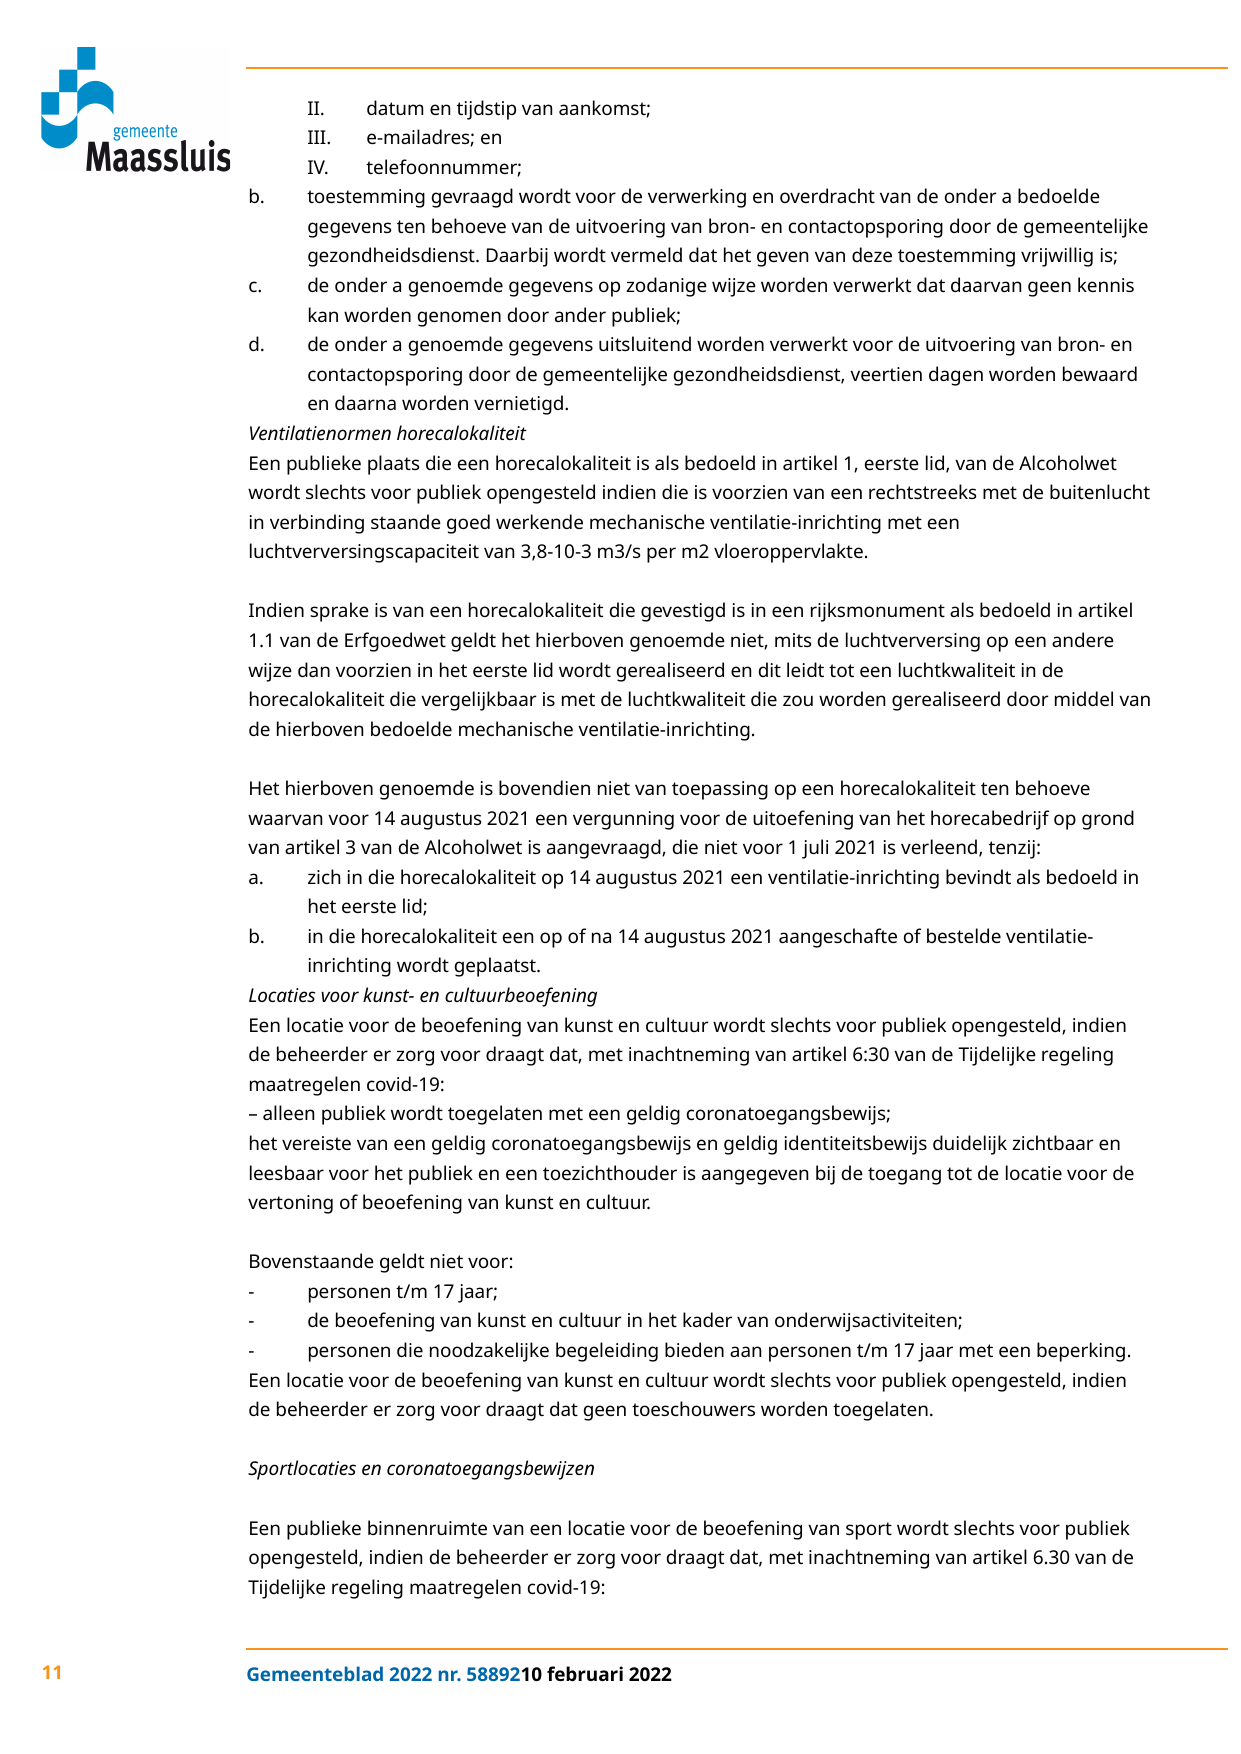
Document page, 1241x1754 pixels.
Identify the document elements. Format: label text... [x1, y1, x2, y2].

text Het hierboven genoemde is bovendien niet van toepassing op een horecalokaliteit ten behoeve waarvan voor 14 augustus 2021 een vergunning voor de uitoefening van het horecabedrijf op grond van artikel 3 van de Alcoholwet is aangevraagd, die niet voor 1 juli 2021 is verleend, tenzij: [248, 775, 1152, 860]
text Locaties voor kunst- en cultuurbeoefening [248, 982, 1152, 1008]
list de onder a genoemde gegevens op zodanige wijze worden verwerkt dat daarvan geen kennis kan worden genomen door ander publiek; [248, 272, 1152, 328]
list datum en tijdstip van aankomst; [307, 95, 1152, 121]
picture [41, 47, 231, 172]
text – alleen publiek wordt toegelaten met een geldig coronatoegangsbewijs; [248, 1101, 1152, 1126]
list personen die noodzakelijke begeleiding bieden aan personen t/m 17 jaar met een beperking. [248, 1337, 1152, 1363]
text Een locatie voor de beoefening van kunst en cultuur wordt slechts voor publiek opengesteld, indien de beheerder er zorg voor draagt dat, met inachtneming van artikel 6:30 van de Tijdelijke regeling maatregelen covid-19: [248, 1012, 1152, 1097]
list e-mailadres; en [307, 124, 1152, 150]
text Indien sprake is van een horecalokaliteit die gevestigd is in een rijksmonument als bedoeld in artikel 1.1 van de Erfgoedwet geldt het hierboven genoemde niet, mits de luchtverversing op een andere wijze dan voorzien in het eerste lid wordt gerealiseerd en dit leidt tot een luchtkwaliteit in de horecalokaliteit die vergelijkbaar is met de luchtkwaliteit die zou worden gerealiseerd door middel van de hierboven bedoelde mechanische ventilatie-inrichting. [248, 598, 1152, 742]
text Een publieke plaats die een horecalokaliteit is als bedoeld in artikel 1, eerste lid, van de Alcoholwet wordt slechts voor publiek opengesteld indien die is voorzien van een rechtstreeks met de buitenlucht in verbinding staande goed werkende mechanische ventilatie-inrichting met een luchtverversingscapaciteit van 3,8-10-3 m3/s per m2 vloeroppervlakte. [248, 450, 1152, 564]
picture [41, 47, 77, 92]
text Een publieke binnenruimte van een locatie voor de beoefening van sport wordt slechts voor publiek opengesteld, indien de beheerder er zorg voor draagt dat, met inachtneming van artikel 6.30 van de Tijdelijke regeling maatregelen covid-19: [248, 1515, 1152, 1600]
text Sportlocaties en coronatoegangsbewijzen [248, 1456, 1152, 1481]
list toestemming gevraagd wordt voor de verwerking en overdracht van de onder a bedoelde gegevens ten behoeve van de uitvoering van bron- en contactopsporing door de gemeentelijke gezondheidsdienst. Daarbij wordt vermeld dat het geven van deze toestemming vrijwillig is; [248, 183, 1152, 268]
list de beoefening van kunst en cultuur in het kader van onderwijsactiviteiten; [248, 1308, 1152, 1333]
list personen t/m 17 jaar; [248, 1278, 1152, 1304]
text het vereiste van een geldig coronatoegangsbewijs en geldig identiteitsbewijs duidelijk zichtbaar en leesbaar voor het publiek en een toezichthouder is aangegeven bij de toegang tot de locatie voor de vertoning of beoefening van kunst en cultuur. [248, 1130, 1152, 1215]
list de onder a genoemde gegevens uitsluitend worden verwerkt voor de uitvoering van bron- en contactopsporing door de gemeentelijke gezondheidsdienst, veertien dagen worden bewaard en daarna worden vernietigd. [248, 331, 1152, 416]
list telefoonnummer; [307, 154, 1152, 180]
text Bovenstaande geldt niet voor: [248, 1248, 1152, 1274]
list in die horecalokaliteit een op of na 14 augustus 2021 aangeschafte of bestelde ventilatie-inrichting wordt geplaatst. [248, 923, 1152, 978]
list zich in die horecalokaliteit op 14 augustus 2021 een ventilatie-inrichting bevindt als bedoeld in het eerste lid; [248, 864, 1152, 919]
text Ventilatienormen horecalokaliteit [248, 420, 1152, 446]
text Een locatie voor de beoefening van kunst en cultuur wordt slechts voor publiek opengesteld, indien de beheerder er zorg voor draagt dat geen toeschouwers worden toegelaten. [248, 1367, 1152, 1422]
